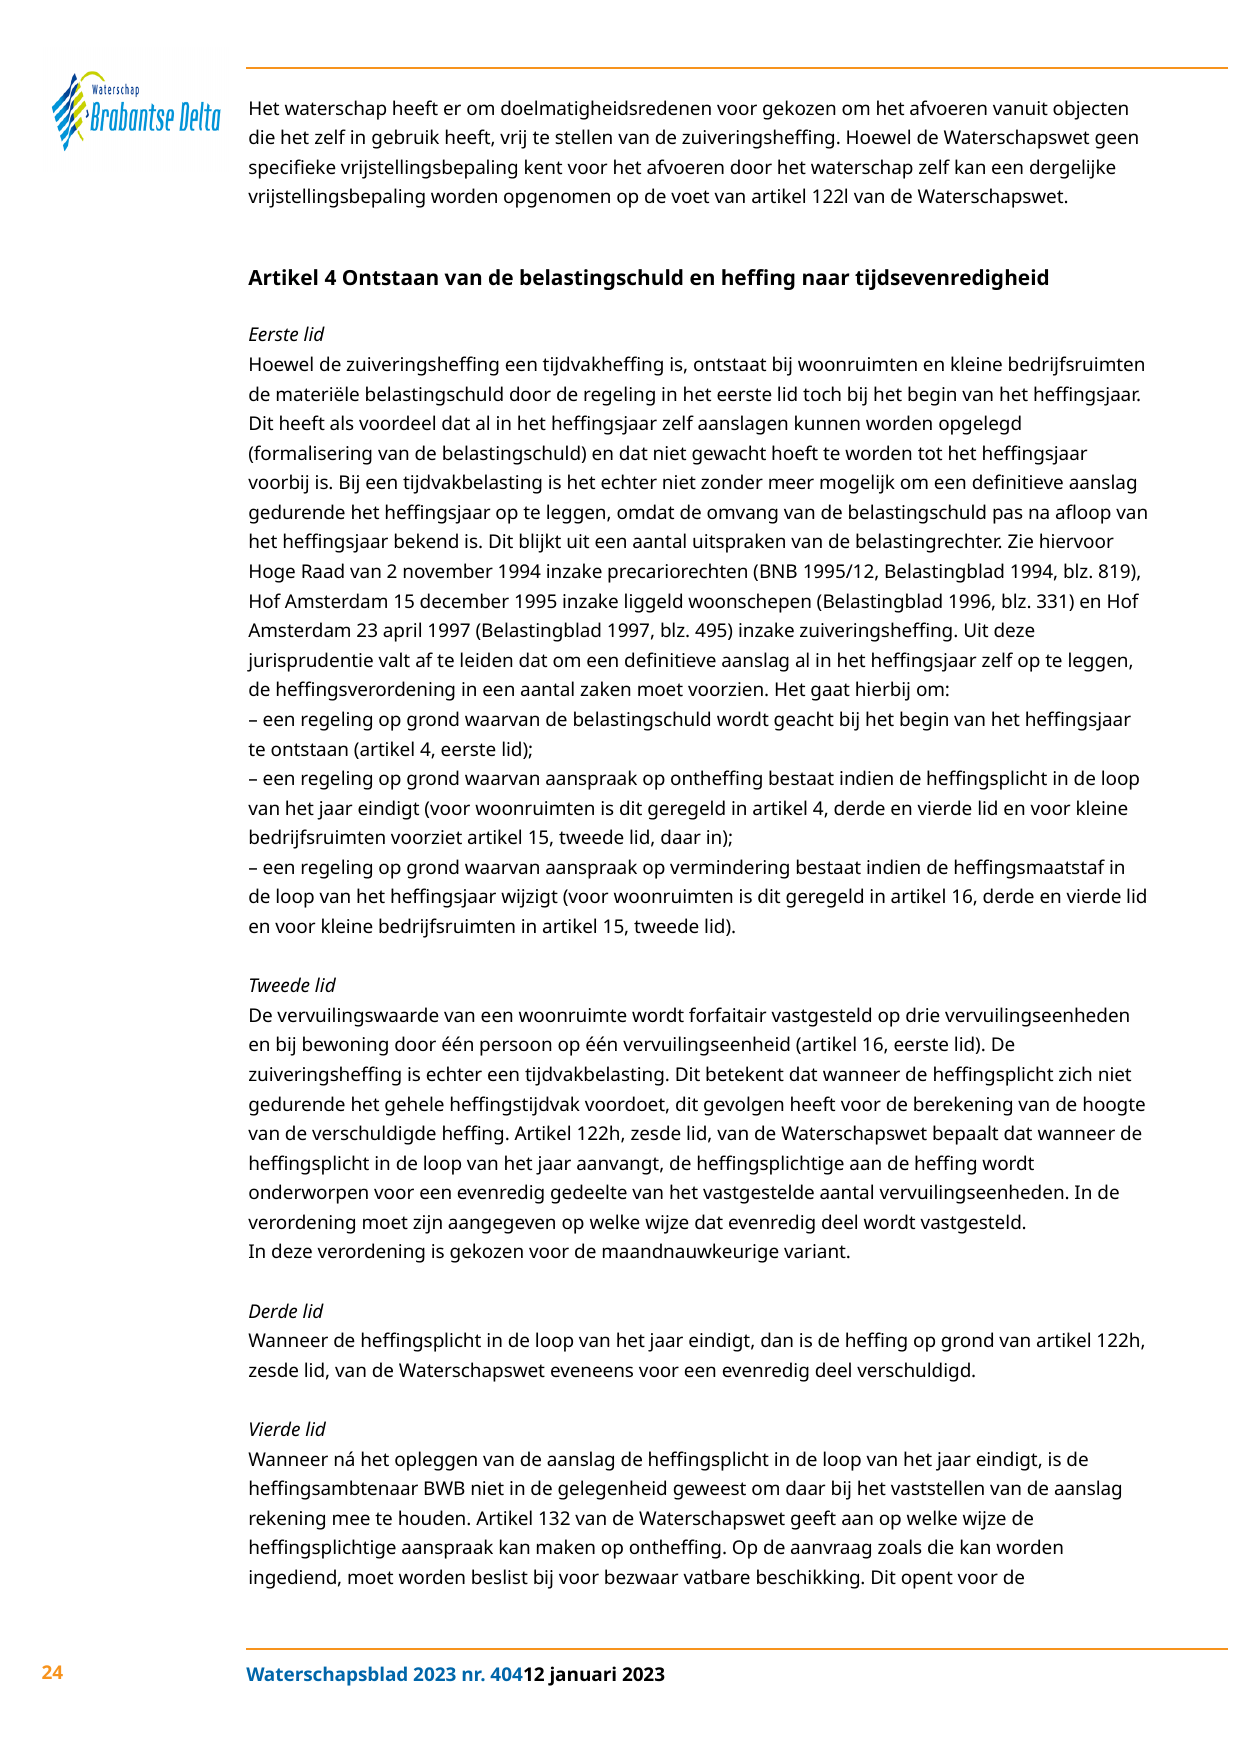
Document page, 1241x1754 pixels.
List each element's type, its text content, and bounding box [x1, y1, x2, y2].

text De vervuilingswaarde van een woonruimte wordt forfaitair vastgesteld op drie vervuilingseenheden en bij bewoning door één persoon op één vervuilingseenheid (artikel 16, eerste lid). De zuiveringsheffing is echter een tijdvakbelasting. Dit betekent dat wanneer de heffingsplicht zich niet gedurende het gehele heffingstijdvak voordoet, dit gevolgen heeft voor de berekening van de hoogte van de verschuldigde heffing. Artikel 122h, zesde lid, van de Waterschapswet bepaalt dat wanneer de heffingsplicht in de loop van het jaar aanvangt, de heffingsplichtige aan de heffing wordt onderworpen voor een evenredig gedeelte van het vastgestelde aantal vervuilingseenheden. In de verordening moet zijn aangegeven op welke wijze dat evenredig deel wordt vastgesteld. [248, 1002, 1152, 1235]
text Eerste lid [248, 322, 1152, 347]
text Vierde lid [248, 1416, 1152, 1442]
text Derde lid [248, 1298, 1152, 1323]
text – een regeling op grond waarvan aanspraak op vermindering bestaat indien de heffingsmaatstaf in de loop van het heffingsjaar wijzigt (voor woonruimten is dit geregeld in artikel 16, derde en vierde lid en voor kleine bedrijfsruimten in artikel 15, tweede lid). [248, 854, 1152, 939]
text Wanneer ná het opleggen van de aanslag de heffingsplicht in de loop van het jaar eindigt, is de heffingsambtenaar BWB niet in de gelegenheid geweest om daar bij het vaststellen van de aanslag rekening mee te houden. Artikel 132 van de Waterschapswet geeft aan op welke wijze de heffingsplichtige aanspraak kan maken op ontheffing. Op de aanvraag zoals die kan worden ingediend, moet worden beslist bij voor bezwaar vatbare beschikking. Dit opent voor de [248, 1446, 1152, 1590]
text – een regeling op grond waarvan aanspraak op ontheffing bestaat indien de heffingsplicht in de loop van het jaar eindigt (voor woonruimten is dit geregeld in artikel 4, derde en vierde lid en voor kleine bedrijfsruimten voorziet artikel 15, tweede lid, daar in); [248, 765, 1152, 850]
text Artikel 4 Ontstaan van de belastingschuld en heffing naar tijdsevenredigheid [248, 263, 1152, 292]
text In deze verordening is gekozen voor de maandnauwkeurige variant. [248, 1239, 1152, 1264]
picture [41, 47, 231, 172]
text – een regeling op grond waarvan de belastingschuld wordt geacht bij het begin van het heffingsjaar te ontstaan (artikel 4, eerste lid); [248, 706, 1152, 761]
text Het waterschap heeft er om doelmatigheidsredenen voor gekozen om het afvoeren vanuit objecten die het zelf in gebruik heeft, vrij te stellen van de zuiveringsheffing. Hoewel de Waterschapswet geen specifieke vrijstellingsbepaling kent voor het afvoeren door het waterschap zelf kan een dergelijke vrijstellingsbepaling worden opgenomen op de voet van artikel 122l van de Waterschapswet. [248, 95, 1152, 209]
text Wanneer de heffingsplicht in de loop van het jaar eindigt, dan is de heffing op grond van artikel 122h, zesde lid, van de Waterschapswet eveneens voor een evenredig deel verschuldigd. [248, 1327, 1152, 1383]
text Tweede lid [248, 972, 1152, 998]
text Hoewel de zuiveringsheffing een tijdvakheffing is, ontstaat bij woonruimten en kleine bedrijfsruimten de materiële belastingschuld door de regeling in het eerste lid toch bij het begin van het heffingsjaar. Dit heeft als voordeel dat al in het heffingsjaar zelf aanslagen kunnen worden opgelegd (formalisering van de belastingschuld) en dat niet gewacht hoeft te worden tot het heffingsjaar voorbij is. Bij een tijdvakbelasting is het echter niet zonder meer mogelijk om een definitieve aanslag gedurende het heffingsjaar op te leggen, omdat de omvang van de belastingschuld pas na afloop van het heffingsjaar bekend is. Dit blijkt uit een aantal uitspraken van de belastingrechter. Zie hiervoor Hoge Raad van 2 november 1994 inzake precariorechten (BNB 1995/12, Belastingblad 1994, blz. 819), Hof Amsterdam 15 december 1995 inzake liggeld woonschepen (Belastingblad 1996, blz. 331) en Hof Amsterdam 23 april 1997 (Belastingblad 1997, blz. 495) inzake zuiveringsheffing. Uit deze jurisprudentie valt af te leiden dat om een definitieve aanslag al in het heffingsjaar zelf op te leggen, de heffingsverordening in een aantal zaken moet voorzien. Het gaat hierbij om: [248, 351, 1152, 702]
